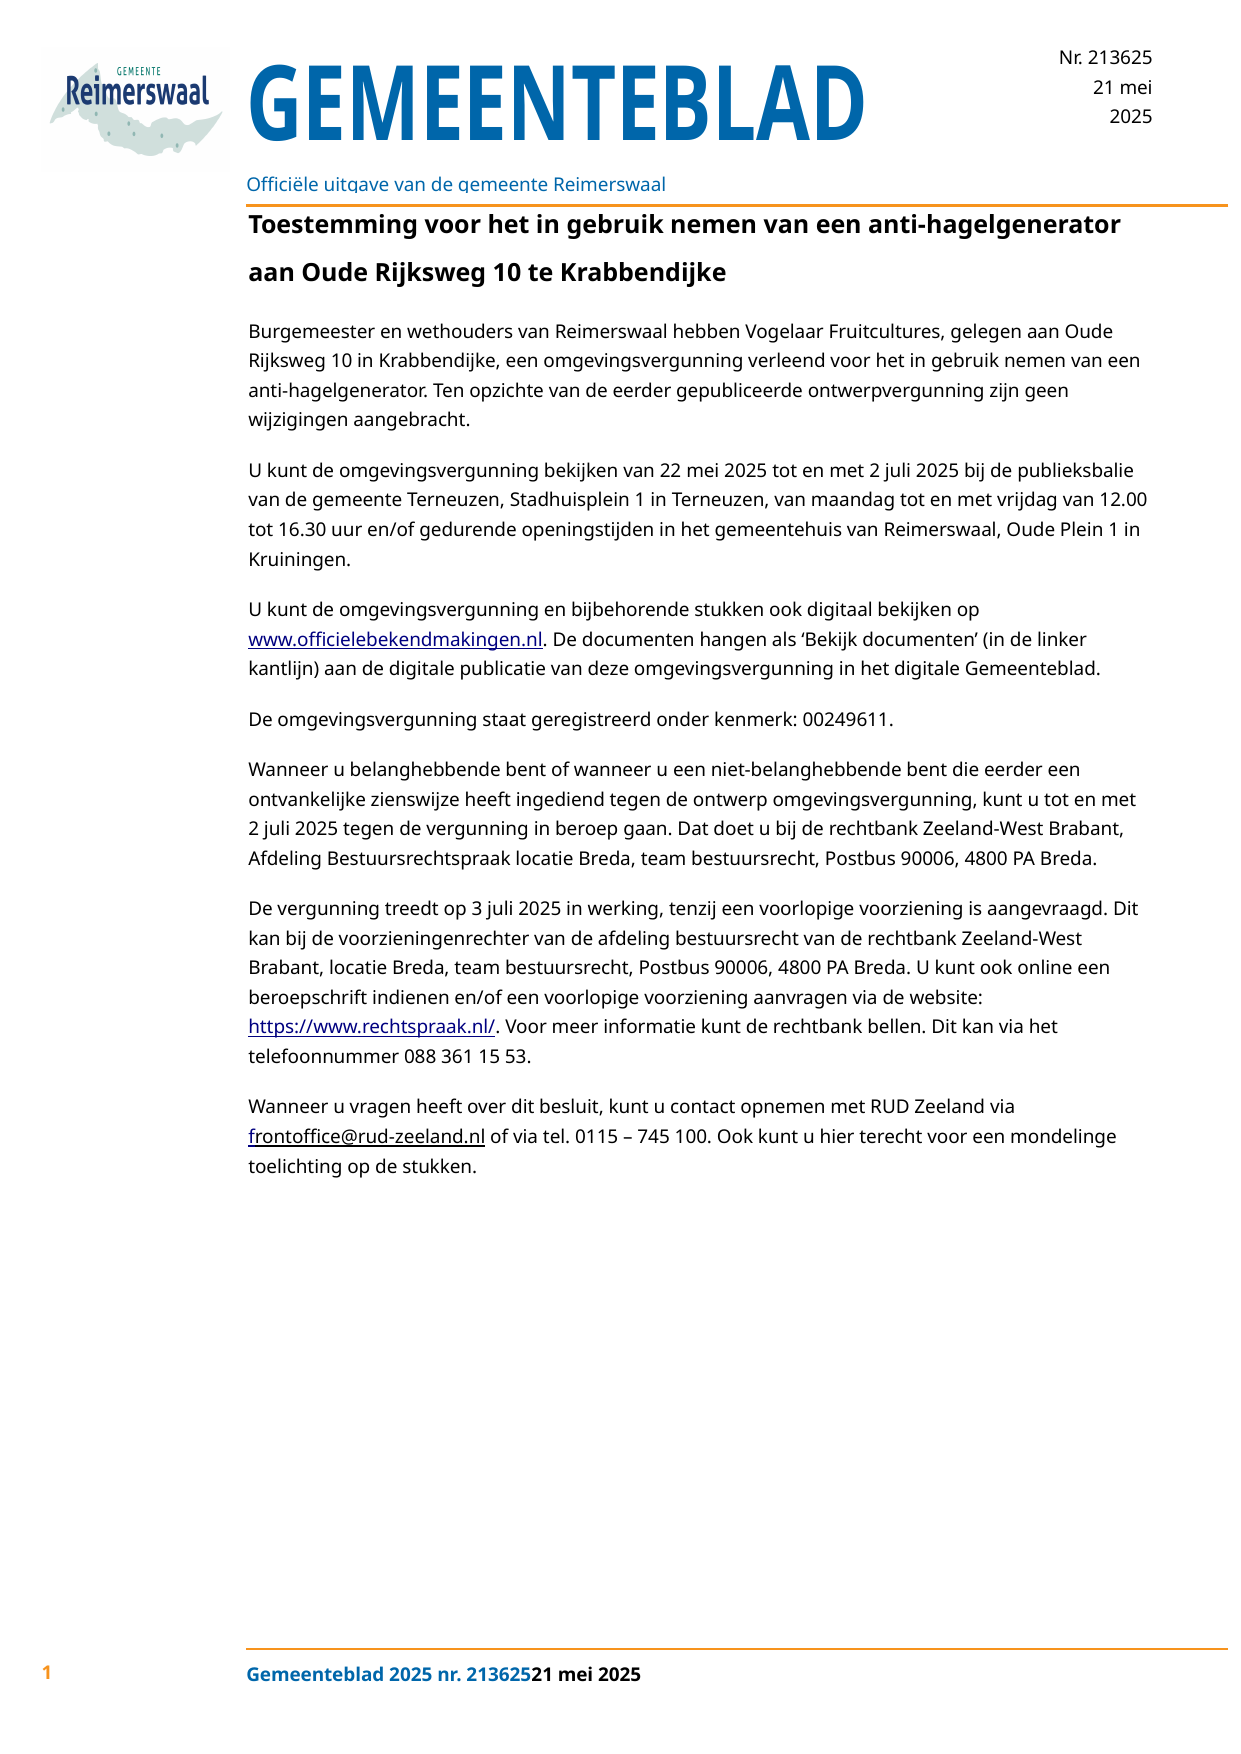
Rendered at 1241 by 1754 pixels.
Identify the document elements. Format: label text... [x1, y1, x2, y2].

text U kunt de omgevingsvergunning en bijbehorende stukken ook digitaal bekijken op www.officielebekendmakingen.nl. De documenten hangen als ‘Bekijk documenten’ (in de linker kantlijn) aan de digitale publicatie van deze omgevingsvergunning in het digitale Gemeenteblad. [248, 596, 1152, 681]
text U kunt de omgevingsvergunning bekijken van 22 mei 2025 tot en met 2 juli 2025 bij de publieksbalie van de gemeente Terneuzen, Stadhuisplein 1 in Terneuzen, van maandag tot en met vrijdag van 12.00 tot 16.30 uur en/of gedurende openingstijden in het gemeentehuis van Reimerswaal, Oude Plein 1 in Kruiningen. [248, 457, 1152, 572]
text Wanneer u belanghebbende bent of wanneer u een niet-belanghebbende bent die eerder een ontvankelijke zienswijze heeft ingediend tegen de ontwerp omgevingsvergunning, kunt u tot en met 2 juli 2025 tegen de vergunning in beroep gaan. Dat doet u bij de rechtbank Zeeland-West Brabant, Afdeling Bestuursrechtspraak locatie Breda, team bestuursrecht, Postbus 90006, 4800 PA Breda. [248, 756, 1152, 871]
picture [41, 47, 231, 172]
text De vergunning treedt op 3 juli 2025 in werking, tenzij een voorlopige voorziening is aangevraagd. Dit kan bij de voorzieningenrechter van de afdeling bestuursrecht van de rechtbank Zeeland-West Brabant, locatie Breda, team bestuursrecht, Postbus 90006, 4800 PA Breda. U kunt ook online een beroepschrift indienen en/of een voorlopige voorziening aanvragen via de website: https://www.rechtspraak.nl/. Voor meer informatie kunt de rechtbank bellen. Dit kan via het telefoonnummer 088 361 15 53. [248, 895, 1152, 1069]
text Burgemeester en wethouders van Reimerswaal hebben Vogelaar Fruitcultures, gelegen aan Oude Rijksweg 10 in Krabbendijke, een omgevingsvergunning verleend voor het in gebruik nemen van een anti-hagelgenerator. Ten opzichte van de eerder gepubliceerde ontwerpvergunning zijn geen wijzigingen aangebracht. [248, 318, 1152, 432]
text De omgevingsvergunning staat geregistreerd onder kenmerk: 00249611. [248, 706, 1152, 732]
text Toestemming voor het in gebruik nemen van een anti-hagelgenerator aan Oude Rijksweg 10 te Krabbendijke [248, 207, 1152, 288]
text Wanneer u vragen heeft over dit besluit, kunt u contact opnemen met RUD Zeeland via frontoffice@rud-zeeland.nl of via tel. 0115 – 745 100. Ook kunt u hier terecht voor een mondelinge toelichting op de stukken. [248, 1094, 1152, 1179]
